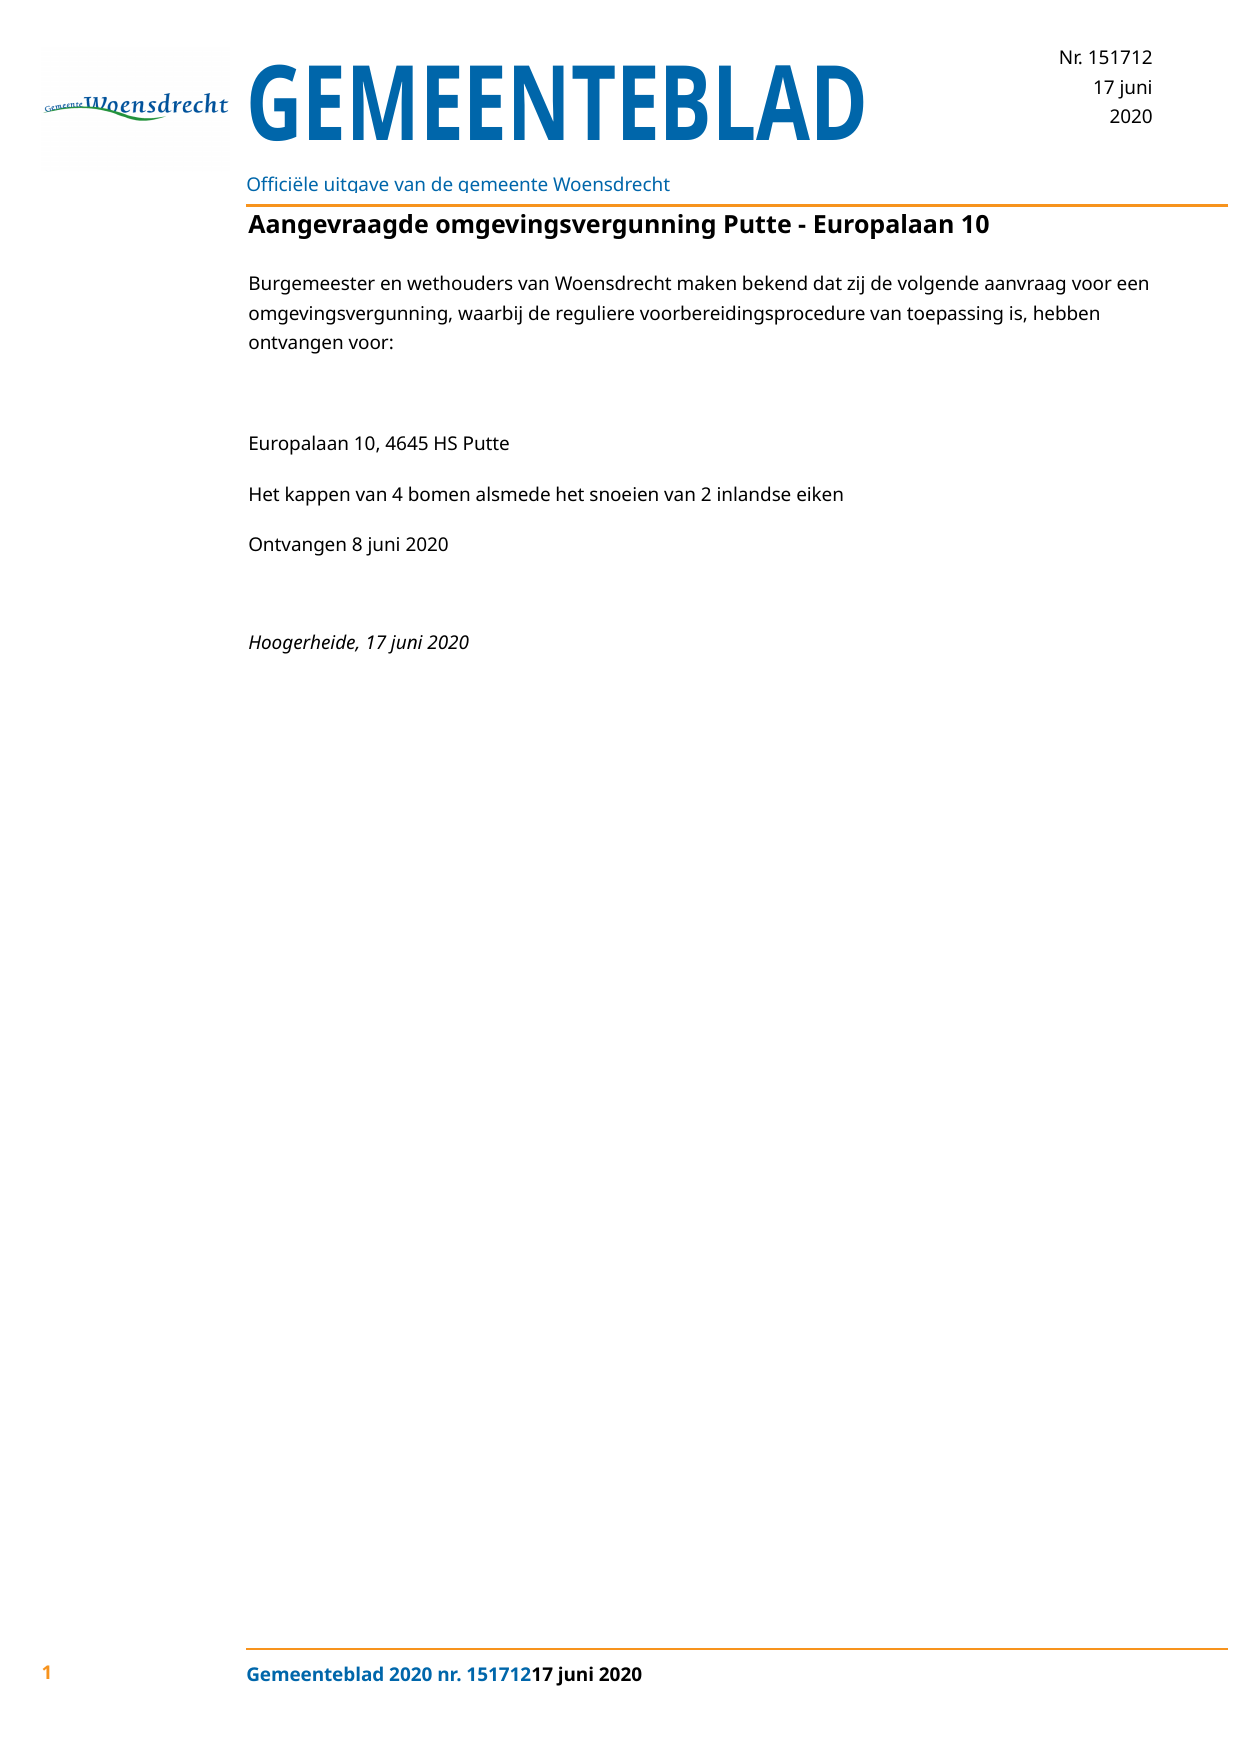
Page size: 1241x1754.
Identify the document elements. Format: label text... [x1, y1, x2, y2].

text Het kappen van 4 bomen alsmede het snoeien van 2 inlandse eiken [248, 481, 1152, 506]
text Hoogerheide, 17 juni 2020 [248, 629, 1152, 655]
text Burgemeester en wethouders van Woensdrecht maken bekend dat zij de volgende aanvraag voor een omgevingsvergunning, waarbij de reguliere voorbereidingsprocedure van toepassing is, hebben ontvangen voor: [248, 270, 1152, 355]
picture [41, 47, 231, 172]
text Aangevraagde omgevingsvergunning Putte - Europalaan 10 [248, 207, 1152, 241]
text Europalaan 10, 4645 HS Putte [248, 430, 1152, 456]
text Ontvangen 8 juni 2020 [248, 531, 1152, 557]
